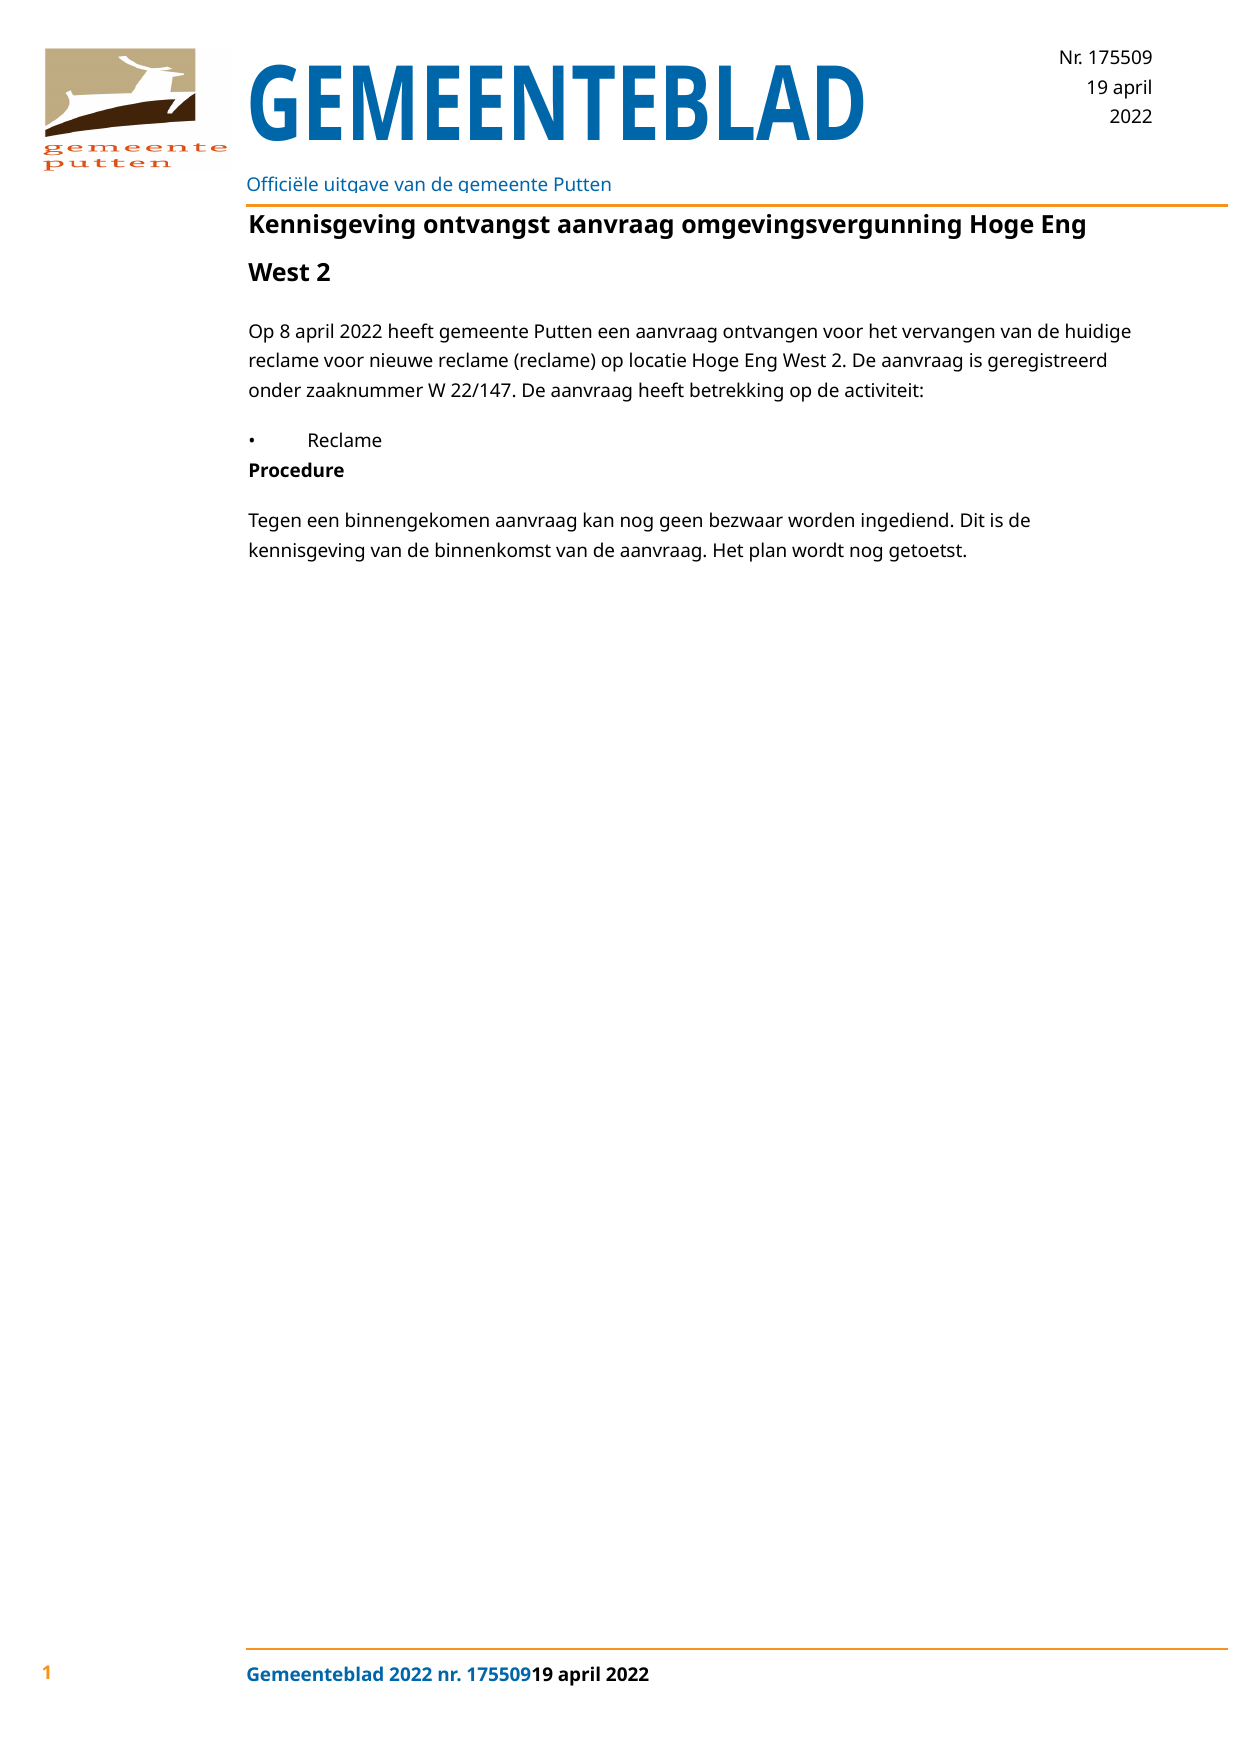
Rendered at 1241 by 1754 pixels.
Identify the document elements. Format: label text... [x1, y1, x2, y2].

text Tegen een binnengekomen aanvraag kan nog geen bezwaar worden ingediend. Dit is de kennisgeving van de binnenkomst van de aanvraag. Het plan wordt nog getoetst. [248, 507, 1152, 563]
list Reclame [248, 427, 1152, 453]
picture [41, 47, 231, 172]
text Kennisgeving ontvangst aanvraag omgevingsvergunning Hoge Eng West 2 [248, 207, 1152, 288]
text Procedure [248, 457, 1152, 483]
text Op 8 april 2022 heeft gemeente Putten een aanvraag ontvangen voor het vervangen van de huidige reclame voor nieuwe reclame (reclame) op locatie Hoge Eng West 2. De aanvraag is geregistreerd onder zaaknummer W 22/147. De aanvraag heeft betrekking op de activiteit: [248, 318, 1152, 403]
